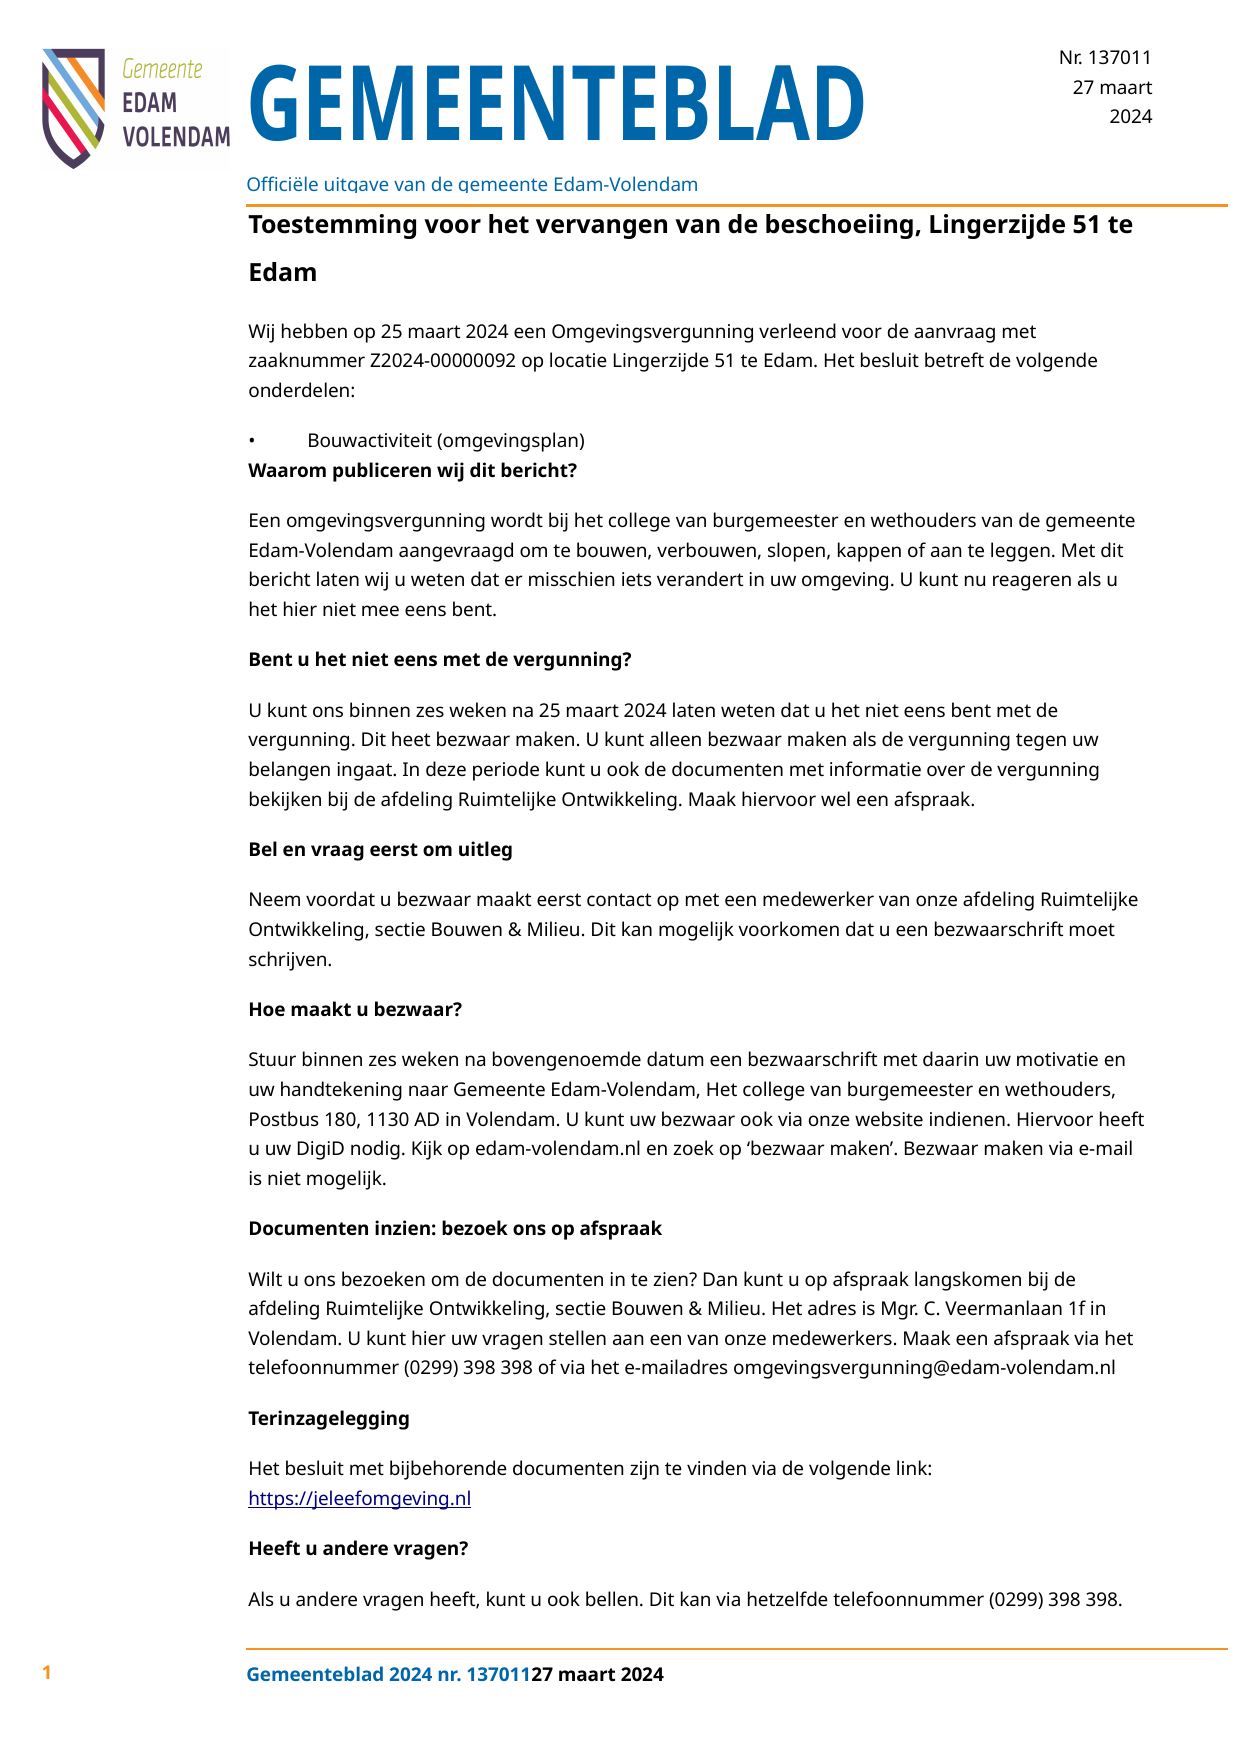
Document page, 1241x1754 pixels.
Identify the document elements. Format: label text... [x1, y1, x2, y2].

text Terinzagelegging [248, 1405, 1152, 1431]
text Stuur binnen zes weken na bovengenoemde datum een bezwaarschrift met daarin uw motivatie en uw handtekening naar Gemeente Edam-Volendam, Het college van burgemeester en wethouders, Postbus 180, 1130 AD in Volendam. U kunt uw bezwaar ook via onze website indienen. Hiervoor heeft u uw DigiD nodig. Kijk op edam-volendam.nl en zoek op ‘bezwaar maken’. Bezwaar maken via e-mail is niet mogelijk. [248, 1047, 1152, 1191]
text Wilt u ons bezoeken om de documenten in te zien? Dan kunt u op afspraak langskomen bij de afdeling Ruimtelijke Ontwikkeling, sectie Bouwen & Milieu. Het adres is Mgr. C. Veermanlaan 1f in Volendam. U kunt hier uw vragen stellen aan een van onze medewerkers. Maak een afspraak via het telefoonnummer (0299) 398 398 of via het e-mailadres omgevingsvergunning@edam-volendam.nl [248, 1266, 1152, 1380]
text U kunt ons binnen zes weken na 25 maart 2024 laten weten dat u het niet eens bent met de vergunning. Dit heet bezwaar maken. U kunt alleen bezwaar maken als de vergunning tegen uw belangen ingaat. In deze periode kunt u ook de documenten met informatie over de vergunning bekijken bij de afdeling Ruimtelijke Ontwikkeling. Maak hiervoor wel een afspraak. [248, 697, 1152, 812]
text Hoe maakt u bezwaar? [248, 996, 1152, 1022]
list Bouwactiviteit (omgevingsplan) [248, 427, 1152, 453]
text Als u andere vragen heeft, kunt u ook bellen. Dit kan via hetzelfde telefoonnummer (0299) 398 398. [248, 1586, 1152, 1612]
text Een omgevingsvergunning wordt bij het college van burgemeester en wethouders van de gemeente Edam-Volendam aangevraagd om te bouwen, verbouwen, slopen, kappen of aan te leggen. Met dit bericht laten wij u weten dat er misschien iets verandert in uw omgeving. U kunt nu reageren als u het hier niet mee eens bent. [248, 507, 1152, 622]
text Documenten inzien: bezoek ons op afspraak [248, 1215, 1152, 1241]
text Het besluit met bijbehorende documenten zijn te vinden via de volgende link: https://jeleefomgeving.nl [248, 1455, 1152, 1511]
text Toestemming voor het vervangen van de beschoeiing, Lingerzijde 51 te Edam [248, 207, 1152, 288]
text Wij hebben op 25 maart 2024 een Omgevingsvergunning verleend voor de aanvraag met zaaknummer Z2024-00000092 op locatie Lingerzijde 51 te Edam. Het besluit betreft de volgende onderdelen: [248, 318, 1152, 403]
text Waarom publiceren wij dit bericht? [248, 457, 1152, 483]
text Heeft u andere vragen? [248, 1535, 1152, 1561]
text Bel en vraag eerst om uitleg [248, 836, 1152, 862]
text Bent u het niet eens met de vergunning? [248, 647, 1152, 672]
text Neem voordat u bezwaar maakt eerst contact op met een medewerker van onze afdeling Ruimtelijke Ontwikkeling, sectie Bouwen & Milieu. Dit kan mogelijk voorkomen dat u een bezwaarschrift moet schrijven. [248, 887, 1152, 972]
picture [41, 47, 231, 172]
